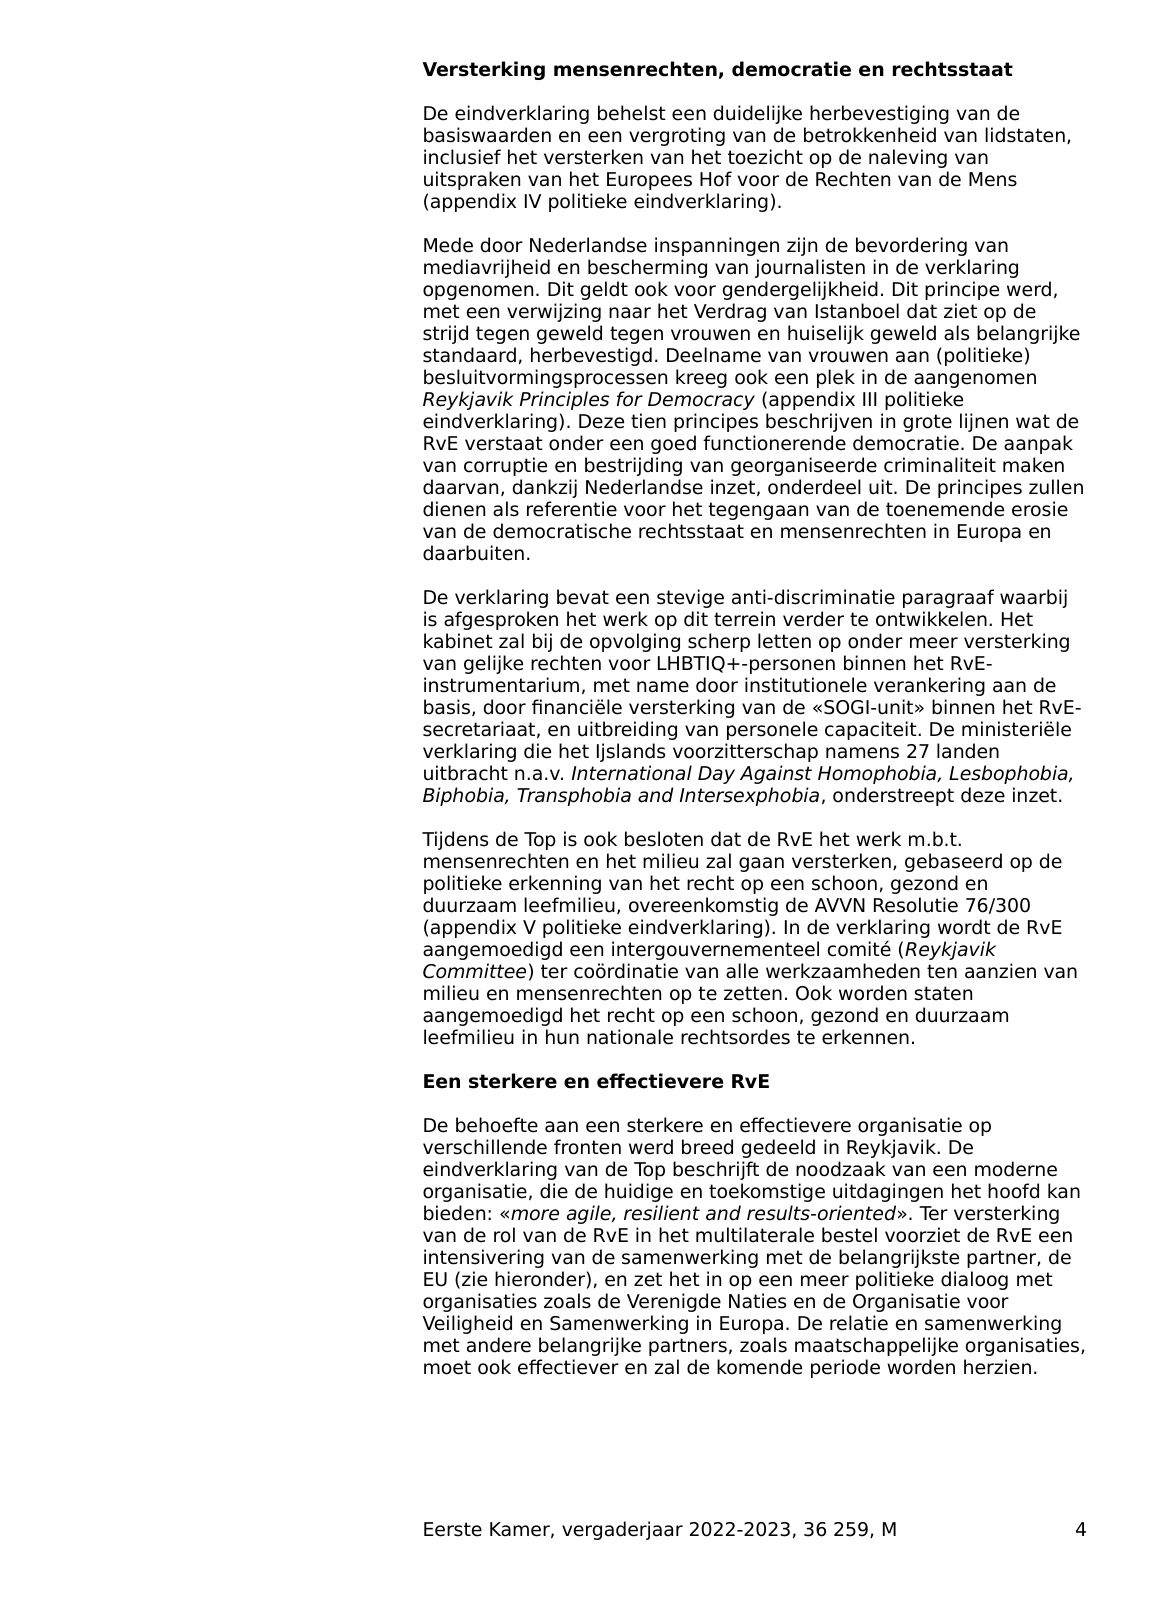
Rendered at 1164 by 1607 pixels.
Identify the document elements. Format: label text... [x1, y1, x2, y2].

text De behoefte aan een sterkere en effectievere organisatie op verschillende fronten werd breed gedeeld in Reykjavik. De eindverklaring van de Top beschrijft de noodzaak van een moderne organisatie, die de huidige en toekomstige uitdagingen het hoofd kan bieden: «more agile, resilient and results-oriented». Ter versterking van de rol van de RvE in het multilaterale bestel voorziet de RvE een intensivering van de samenwerking met de belangrijkste partner, de EU (zie hieronder), en zet het in op een meer politieke dialoog met organisaties zoals de Verenigde Naties en de Organisatie voor Veiligheid en Samenwerking in Europa. De relatie en samenwerking met andere belangrijke partners, zoals maatschappelijke organisaties, moet ook effectiever en zal de komende periode worden herzien. [422, 1115, 1087, 1379]
text Mede door Nederlandse inspanningen zijn de bevordering van mediavrijheid en bescherming van journalisten in de verklaring opgenomen. Dit geldt ook voor gendergelijkheid. Dit principe werd, met een verwijzing naar het Verdrag van Istanboel dat ziet op de strijd tegen geweld tegen vrouwen en huiselijk geweld als belangrijke standaard, herbevestigd. Deelname van vrouwen aan (politieke) besluitvormingsprocessen kreeg ook een plek in de aangenomen Reykjavik Principles for Democracy (appendix III politieke eindverklaring). Deze tien principes beschrijven in grote lijnen wat de RvE verstaat onder een goed functionerende democratie. De aanpak van corruptie en bestrijding van georganiseerde criminaliteit maken daarvan, dankzij Nederlandse inzet, onderdeel uit. De principes zullen dienen als referentie voor het tegengaan van de toenemende erosie van de democratische rechtsstaat en mensenrechten in Europa en daarbuiten. [422, 235, 1087, 565]
text Tijdens de Top is ook besloten dat de RvE het werk m.b.t. mensenrechten en het milieu zal gaan versterken, gebaseerd op de politieke erkenning van het recht op een schoon, gezond en duurzaam leefmilieu, overeenkomstig de AVVN Resolutie 76/300 (appendix V politieke eindverklaring). In de verklaring wordt de RvE aangemoedigd een intergouvernementeel comité (Reykjavik Committee) ter coördinatie van alle werkzaamheden ten aanzien van milieu en mensenrechten op te zetten. Ook worden staten aangemoedigd het recht op een schoon, gezond en duurzaam leefmilieu in hun nationale rechtsordes te erkennen. [422, 829, 1087, 1049]
subtitle Versterking mensenrechten, democratie en rechtsstaat [422, 59, 1087, 81]
text De eindverklaring behelst een duidelijke herbevestiging van de basiswaarden en een vergroting van de betrokkenheid van lidstaten, inclusief het versterken van het toezicht op de naleving van uitspraken van het Europees Hof voor de Rechten van de Mens (appendix IV politieke eindverklaring). [422, 103, 1087, 213]
subtitle Een sterkere en effectievere RvE [422, 1071, 1087, 1093]
text De verklaring bevat een stevige anti-discriminatie paragraaf waarbij is afgesproken het werk op dit terrein verder te ontwikkelen. Het kabinet zal bij de opvolging scherp letten op onder meer versterking van gelijke rechten voor LHBTIQ+-personen binnen het RvE-instrumentarium, met name door institutionele verankering aan de basis, door financiële versterking van de «SOGI-unit» binnen het RvE-secretariaat, en uitbreiding van personele capaciteit. De ministeriële verklaring die het Ijslands voorzitterschap namens 27 landen uitbracht n.a.v. International Day Against Homophobia, Lesbophobia, Biphobia, Transphobia and Intersexphobia, onderstreept deze inzet. [422, 587, 1087, 807]
